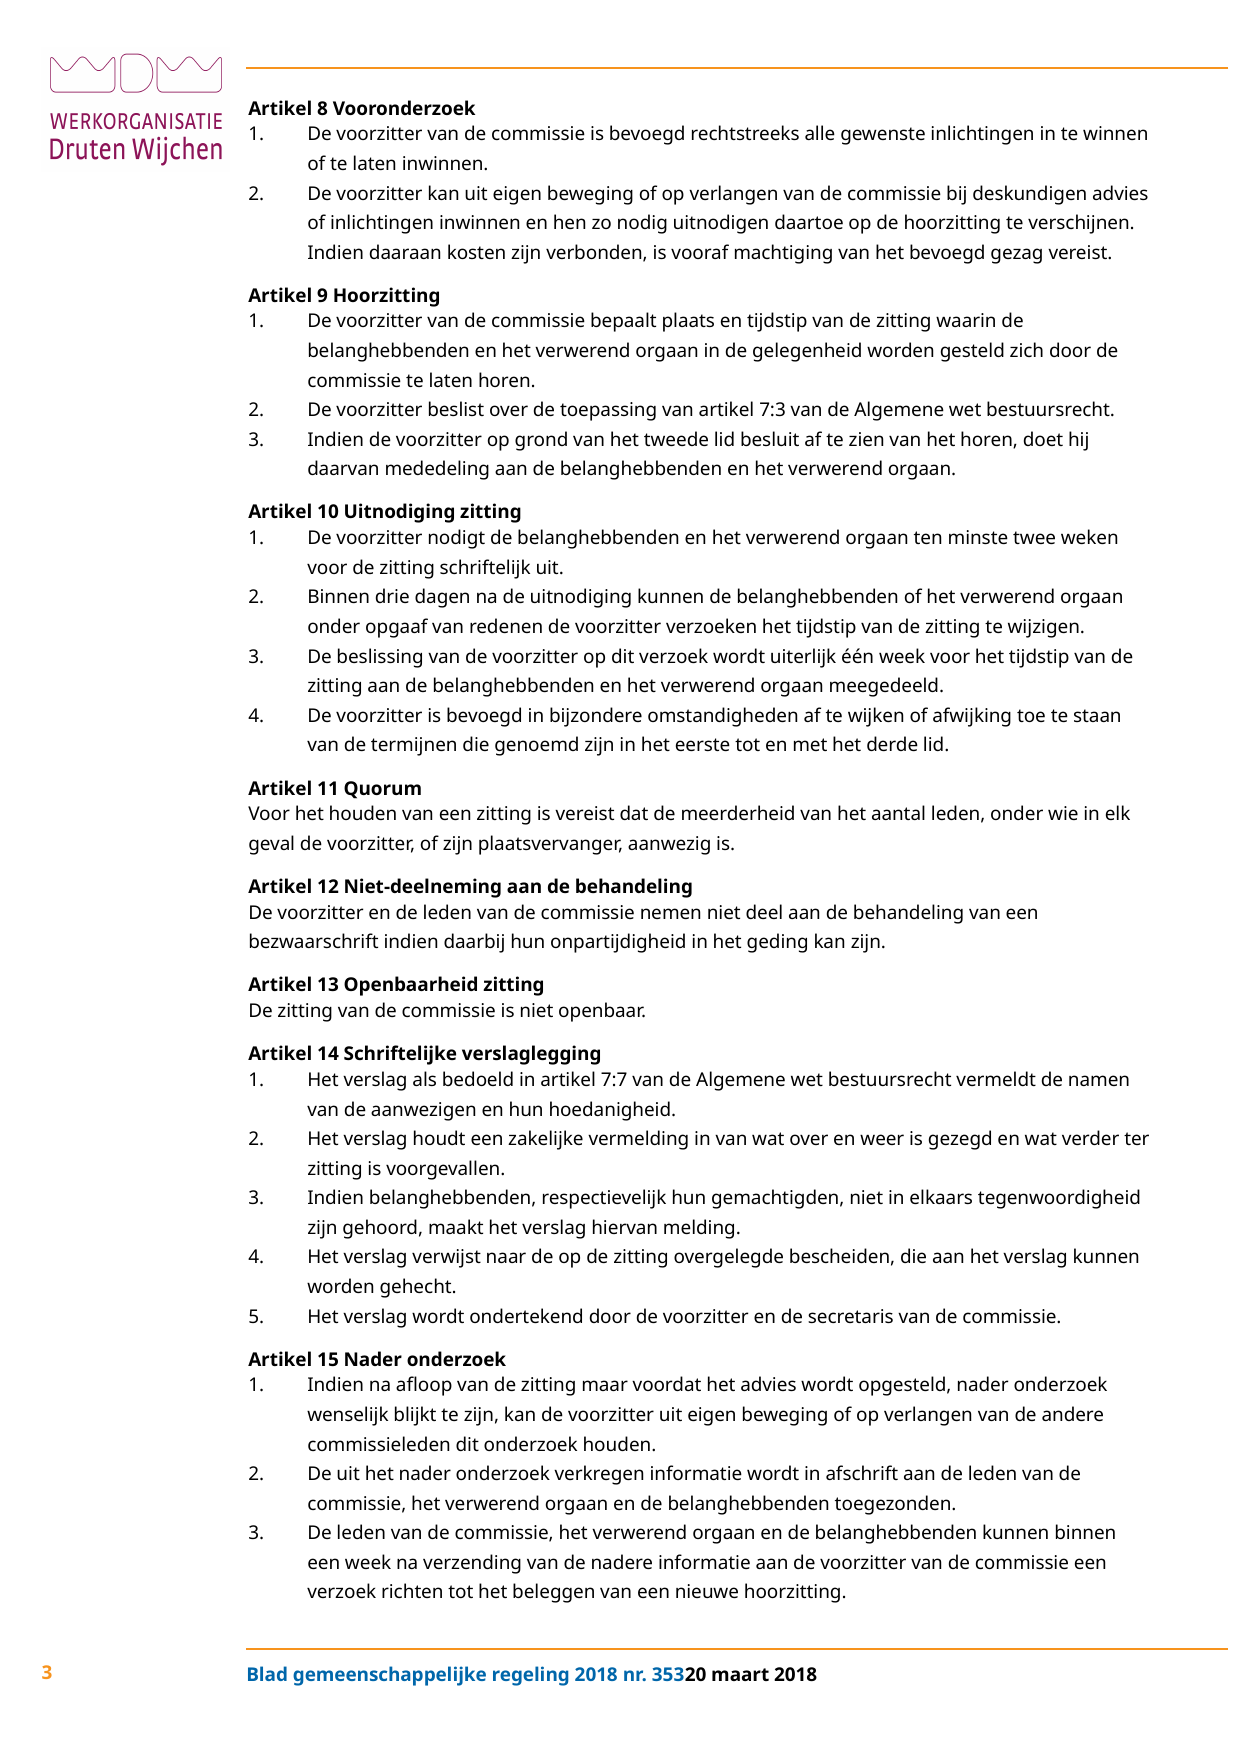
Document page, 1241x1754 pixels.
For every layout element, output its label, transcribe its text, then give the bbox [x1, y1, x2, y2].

list Het verslag als bedoeld in artikel 7:7 van de Algemene wet bestuursrecht vermeldt de namen van de aanwezigen en hun hoedanigheid. [248, 1066, 1152, 1121]
list De beslissing van de voorzitter op dit verzoek wordt uiterlijk één week voor het tijdstip van de zitting aan de belanghebbenden en het verwerend orgaan meegedeeld. [248, 643, 1152, 698]
picture [41, 47, 231, 172]
text Artikel 8 Vooronderzoek [248, 95, 1152, 121]
list Het verslag verwijst naar de op de zitting overgelegde bescheiden, die aan het verslag kunnen worden gehecht. [248, 1244, 1152, 1299]
list De uit het nader onderzoek verkregen informatie wordt in afschrift aan de leden van de commissie, het verwerend orgaan en de belanghebbenden toegezonden. [248, 1460, 1152, 1516]
text Artikel 13 Openbaarheid zitting [248, 972, 1152, 997]
text De voorzitter en de leden van de commissie nemen niet deel aan de behandeling van een bezwaarschrift indien daarbij hun onpartijdigheid in het geding kan zijn. [248, 899, 1152, 954]
list De voorzitter van de commissie is bevoegd rechtstreeks alle gewenste inlichtingen in te winnen of te laten inwinnen. [248, 121, 1152, 176]
list De voorzitter is bevoegd in bijzondere omstandigheden af te wijken of afwijking toe te staan van de termijnen die genoemd zijn in het eerste tot en met het derde lid. [248, 702, 1152, 757]
list De leden van de commissie, het verwerend orgaan en de belanghebbenden kunnen binnen een week na verzending van de nadere informatie aan de voorzitter van de commissie een verzoek richten tot het beleggen van een nieuwe hoorzitting. [248, 1519, 1152, 1604]
list Indien de voorzitter op grond van het tweede lid besluit af te zien van het horen, doet hij daarvan mededeling aan de belanghebbenden en het verwerend orgaan. [248, 426, 1152, 481]
list Het verslag wordt ondertekend door de voorzitter en de secretaris van de commissie. [248, 1303, 1152, 1328]
list Binnen drie dagen na de uitnodiging kunnen de belanghebbenden of het verwerend orgaan onder opgaaf van redenen de voorzitter verzoeken het tijdstip van de zitting te wijzigen. [248, 584, 1152, 639]
list Het verslag houdt een zakelijke vermelding in van wat over en weer is gezegd en wat verder ter zitting is voorgevallen. [248, 1125, 1152, 1181]
text Voor het houden van een zitting is vereist dat de meerderheid van het aantal leden, onder wie in elk geval de voorzitter, of zijn plaatsvervanger, aanwezig is. [248, 800, 1152, 856]
list De voorzitter van de commissie bepaalt plaats en tijdstip van de zitting waarin de belanghebbenden en het verwerend orgaan in de gelegenheid worden gesteld zich door de commissie te laten horen. [248, 308, 1152, 393]
list Indien belanghebbenden, respectievelijk hun gemachtigden, niet in elkaars tegenwoordigheid zijn gehoord, maakt het verslag hiervan melding. [248, 1184, 1152, 1240]
text Artikel 12 Niet-deelneming aan de behandeling [248, 873, 1152, 899]
list Indien na afloop van de zitting maar voordat het advies wordt opgesteld, nader onderzoek wenselijk blijkt te zijn, kan de voorzitter uit eigen beweging of op verlangen van de andere commissieleden dit onderzoek houden. [248, 1372, 1152, 1457]
list De voorzitter nodigt de belanghebbenden en het verwerend orgaan ten minste twee weken voor de zitting schriftelijk uit. [248, 524, 1152, 580]
text De zitting van de commissie is niet openbaar. [248, 997, 1152, 1023]
list De voorzitter beslist over de toepassing van artikel 7:3 van de Algemene wet bestuursrecht. [248, 396, 1152, 422]
list De voorzitter kan uit eigen beweging of op verlangen van de commissie bij deskundigen advies of inlichtingen inwinnen en hen zo nodig uitnodigen daartoe op de hoorzitting te verschijnen. Indien daaraan kosten zijn verbonden, is vooraf machtiging van het bevoegd gezag vereist. [248, 180, 1152, 264]
text Artikel 10 Uitnodiging zitting [248, 499, 1152, 524]
text Artikel 11 Quorum [248, 775, 1152, 800]
text Artikel 9 Hoorzitting [248, 282, 1152, 308]
text Artikel 15 Nader onderzoek [248, 1346, 1152, 1372]
text Artikel 14 Schriftelijke verslaglegging [248, 1040, 1152, 1066]
